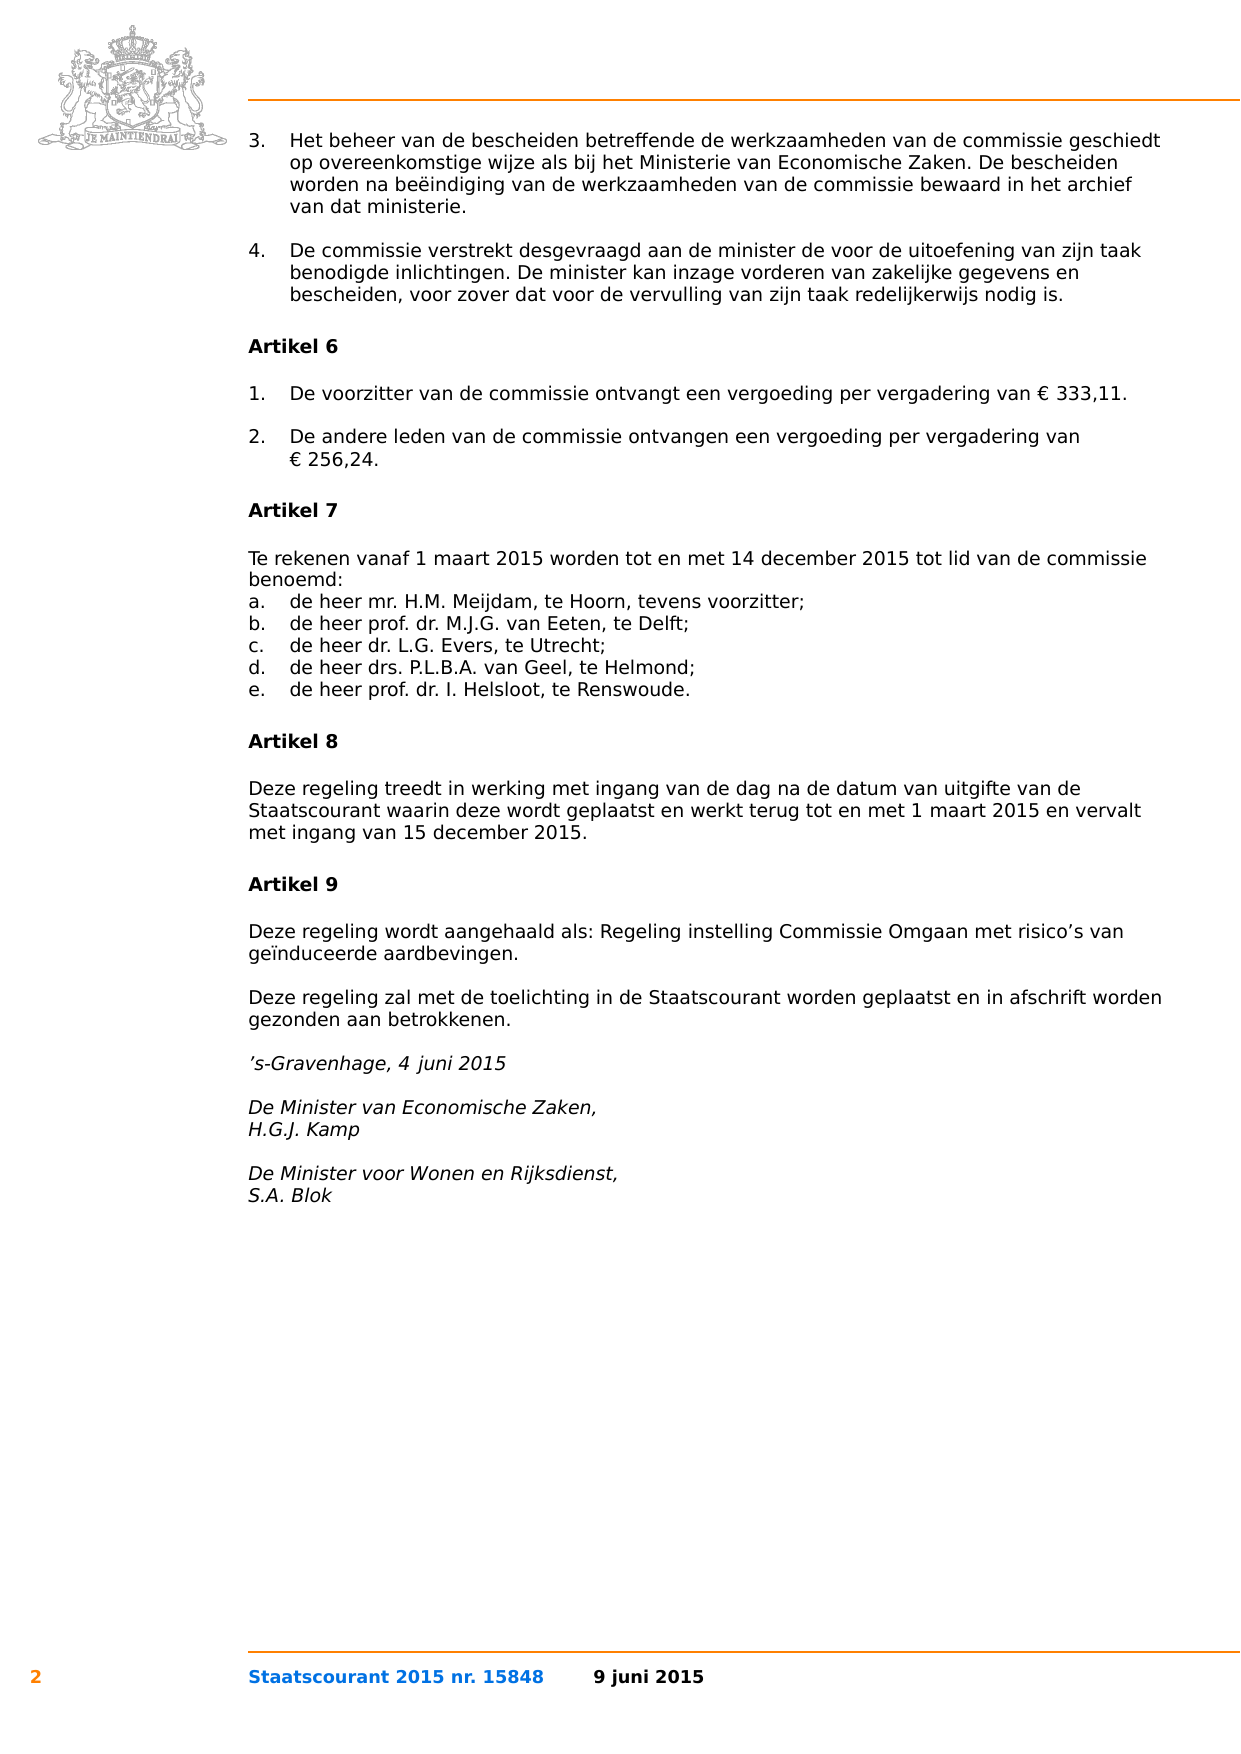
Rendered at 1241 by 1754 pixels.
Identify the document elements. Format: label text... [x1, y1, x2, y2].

text Deze regeling zal met de toelichting in de Staatscourant worden geplaatst en in afschrift worden gezonden aan betrokkenen. [248, 987, 1163, 1031]
text 2. De andere leden van de commissie ontvangen een vergoeding per vergadering van € 256,24. [248, 426, 1163, 470]
text 3. Het beheer van de bescheiden betreffende de werkzaamheden van de commissie geschiedt op overeenkomstige wijze als bij het Ministerie van Economische Zaken. De bescheiden worden na beëindiging van de werkzaamheden van de commissie bewaard in het archief van dat ministerie. [248, 130, 1163, 218]
text d. de heer drs. P.L.B.A. van Geel, te Helmond; [248, 657, 1163, 679]
text e. de heer prof. dr. I. Helsloot, te Renswoude. [248, 679, 1163, 701]
subtitle Artikel 9 [248, 874, 1163, 896]
text 4. De commissie verstrekt desgevraagd aan de minister de voor de uitoefening van zijn taak benodigde inlichtingen. De minister kan inzage vorderen van zakelijke gegevens en bescheiden, voor zover dat voor de vervulling van zijn taak redelijkerwijs nodig is. [248, 240, 1163, 306]
text Te rekenen vanaf 1 maart 2015 worden tot en met 14 december 2015 tot lid van de commissie benoemd: [248, 547, 1163, 591]
text De Minister voor Wonen en Rijksdienst, S.A. Blok [248, 1162, 1163, 1206]
subtitle Artikel 6 [248, 336, 1163, 358]
text Deze regeling wordt aangehaald als: Regeling instelling Commissie Omgaan met risico’s van geïnduceerde aardbevingen. [248, 921, 1163, 965]
text c. de heer dr. L.G. Evers, te Utrecht; [248, 635, 1163, 657]
text b. de heer prof. dr. M.J.G. van Eeten, te Delft; [248, 613, 1163, 635]
text De Minister van Economische Zaken, H.G.J. Kamp [248, 1097, 1163, 1141]
text ’s-Gravenhage, 4 juni 2015 [248, 1053, 1163, 1075]
subtitle Artikel 7 [248, 500, 1163, 522]
text a. de heer mr. H.M. Meijdam, te Hoorn, tevens voorzitter; [248, 591, 1163, 613]
subtitle Artikel 8 [248, 731, 1163, 753]
text 1. De voorzitter van de commissie ontvangt een vergoeding per vergadering van € 333,11. [248, 383, 1163, 404]
picture [38, 25, 227, 150]
text Deze regeling treedt in werking met ingang van de dag na de datum van uitgifte van de Staatscourant waarin deze wordt geplaatst en werkt terug tot en met 1 maart 2015 en vervalt met ingang van 15 december 2015. [248, 778, 1163, 844]
